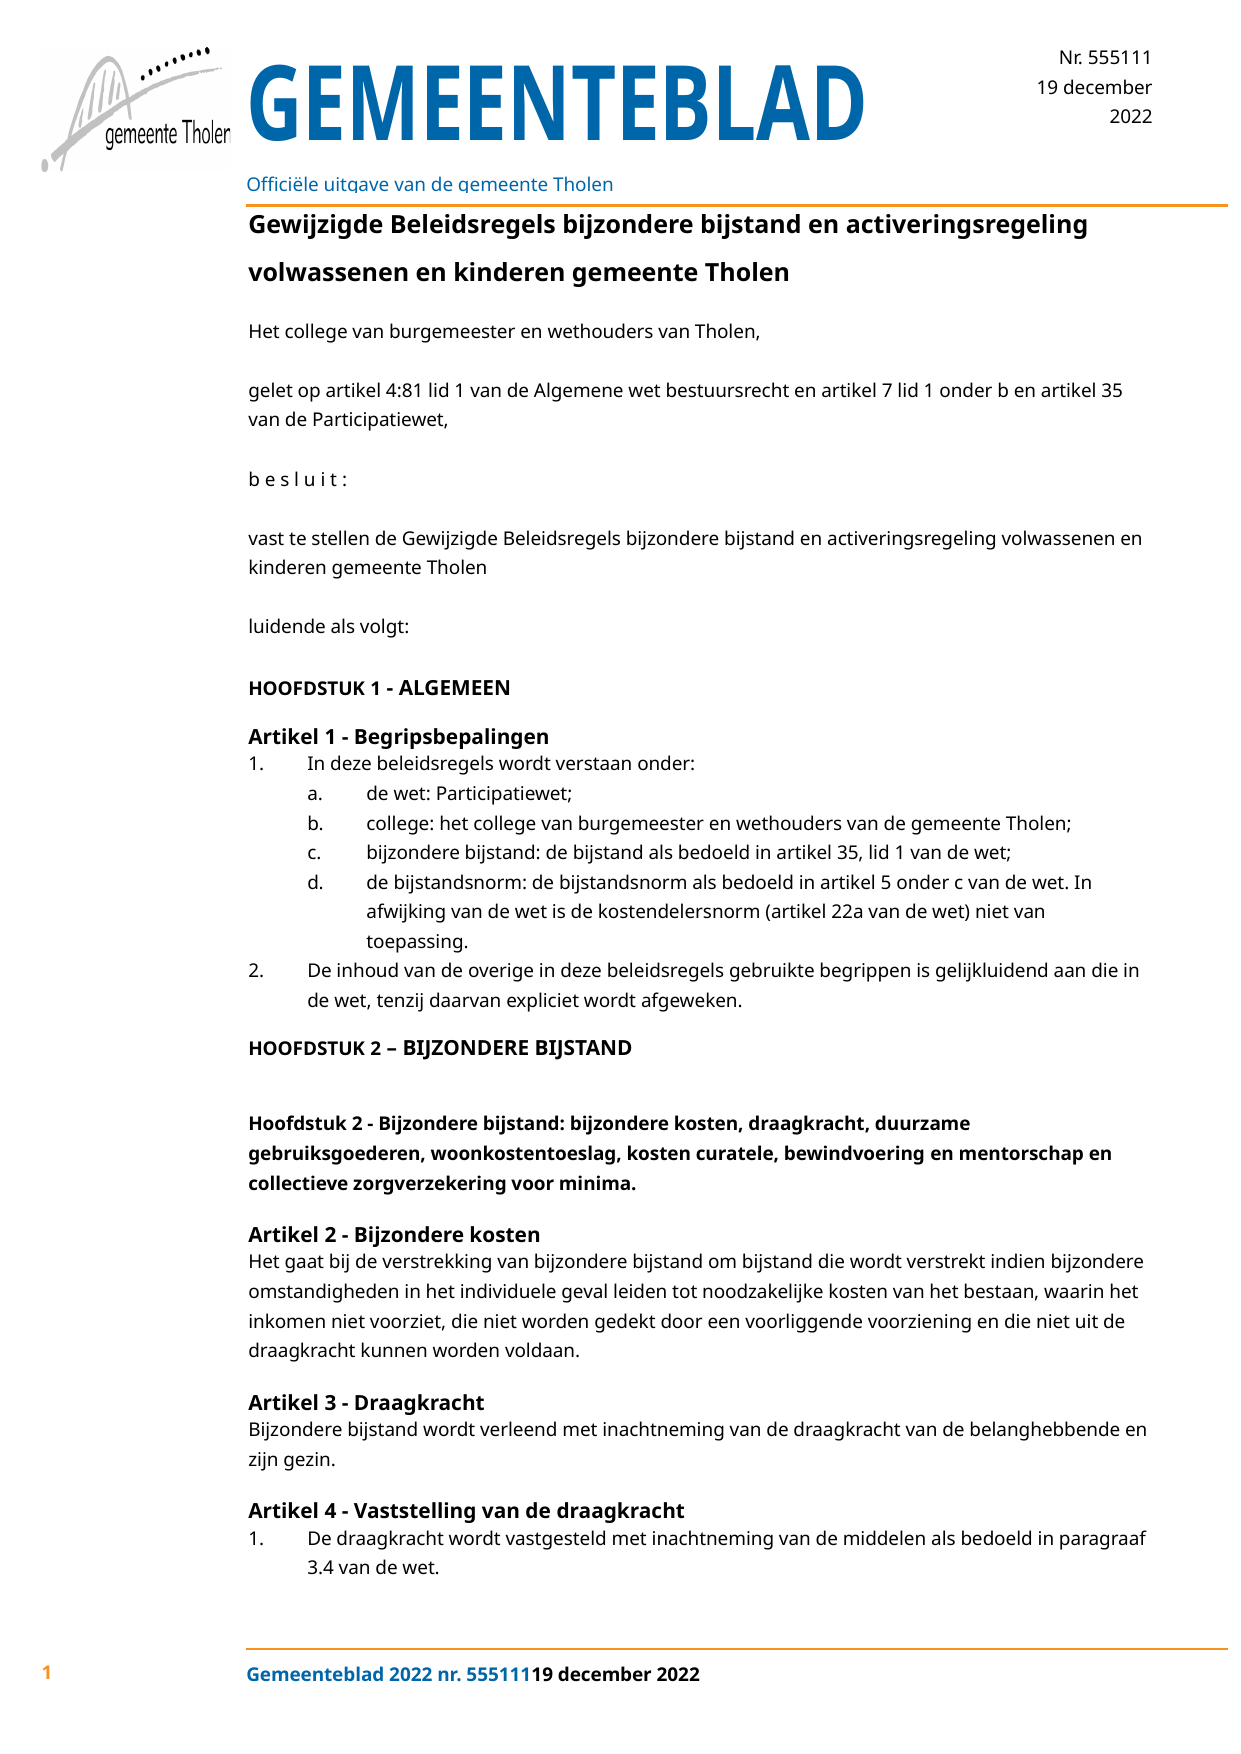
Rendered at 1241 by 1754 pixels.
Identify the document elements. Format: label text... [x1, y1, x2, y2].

text Artikel 1 - Begripsbepalingen [248, 722, 1152, 751]
text Artikel 4 - Vaststelling van de draagkracht [248, 1496, 1152, 1525]
text b e s l u i t : [248, 466, 1152, 492]
text Het gaat bij de verstrekking van bijzondere bijstand om bijstand die wordt verstrekt indien bijzondere omstandigheden in het individuele geval leiden tot noodzakelijke kosten van het bestaan, waarin het inkomen niet voorziet, die niet worden gedekt door een voorliggende voorziening en die niet uit de draagkracht kunnen worden voldaan. [248, 1249, 1152, 1363]
text HOOFDSTUK 2 – BIJZONDERE BIJSTAND [248, 1033, 1152, 1061]
text vast te stellen de Gewijzigde Beleidsregels bijzondere bijstand en activeringsregeling volwassenen en kinderen gemeente Tholen [248, 525, 1152, 580]
text Het college van burgemeester en wethouders van Tholen, [248, 318, 1152, 344]
list De draagkracht wordt vastgesteld met inachtneming van de middelen als bedoeld in paragraaf 3.4 van de wet. [248, 1525, 1152, 1580]
text Bijzondere bijstand wordt verleend met inachtneming van de draagkracht van de belanghebbende en zijn gezin. [248, 1416, 1152, 1472]
text Artikel 2 - Bijzondere kosten [248, 1220, 1152, 1249]
text Hoofdstuk 2 - Bijzondere bijstand: bijzondere kosten, draagkracht, duurzame gebruiksgoederen, woonkostentoeslag, kosten curatele, bewindvoering en mentorschap en collectieve zorgverzekering voor minima. [248, 1111, 1152, 1196]
list In deze beleidsregels wordt verstaan onder: [248, 751, 1152, 776]
picture [41, 47, 231, 172]
text Artikel 3 - Draagkracht [248, 1388, 1152, 1416]
list college: het college van burgemeester en wethouders van de gemeente Tholen; [307, 810, 1152, 836]
list de wet: Participatiewet; [307, 780, 1152, 806]
list de bijstandsnorm: de bijstandsnorm als bedoeld in artikel 5 onder c van de wet. In afwijking van de wet is de kostendelersnorm (artikel 22a van de wet) niet van toepassing. [307, 869, 1152, 954]
list bijzondere bijstand: de bijstand als bedoeld in artikel 35, lid 1 van de wet; [307, 839, 1152, 865]
text gelet op artikel 4:81 lid 1 van de Algemene wet bestuursrecht en artikel 7 lid 1 onder b en artikel 35 van de Participatiewet, [248, 377, 1152, 432]
text HOOFDSTUK 1 - ALGEMEEN [248, 673, 1152, 701]
text Gewijzigde Beleidsregels bijzondere bijstand en activeringsregeling volwassenen en kinderen gemeente Tholen [248, 207, 1152, 288]
list De inhoud van de overige in deze beleidsregels gebruikte begrippen is gelijkluidend aan die in de wet, tenzij daarvan expliciet wordt afgeweken. [248, 958, 1152, 1013]
text luidende als volgt: [248, 614, 1152, 639]
